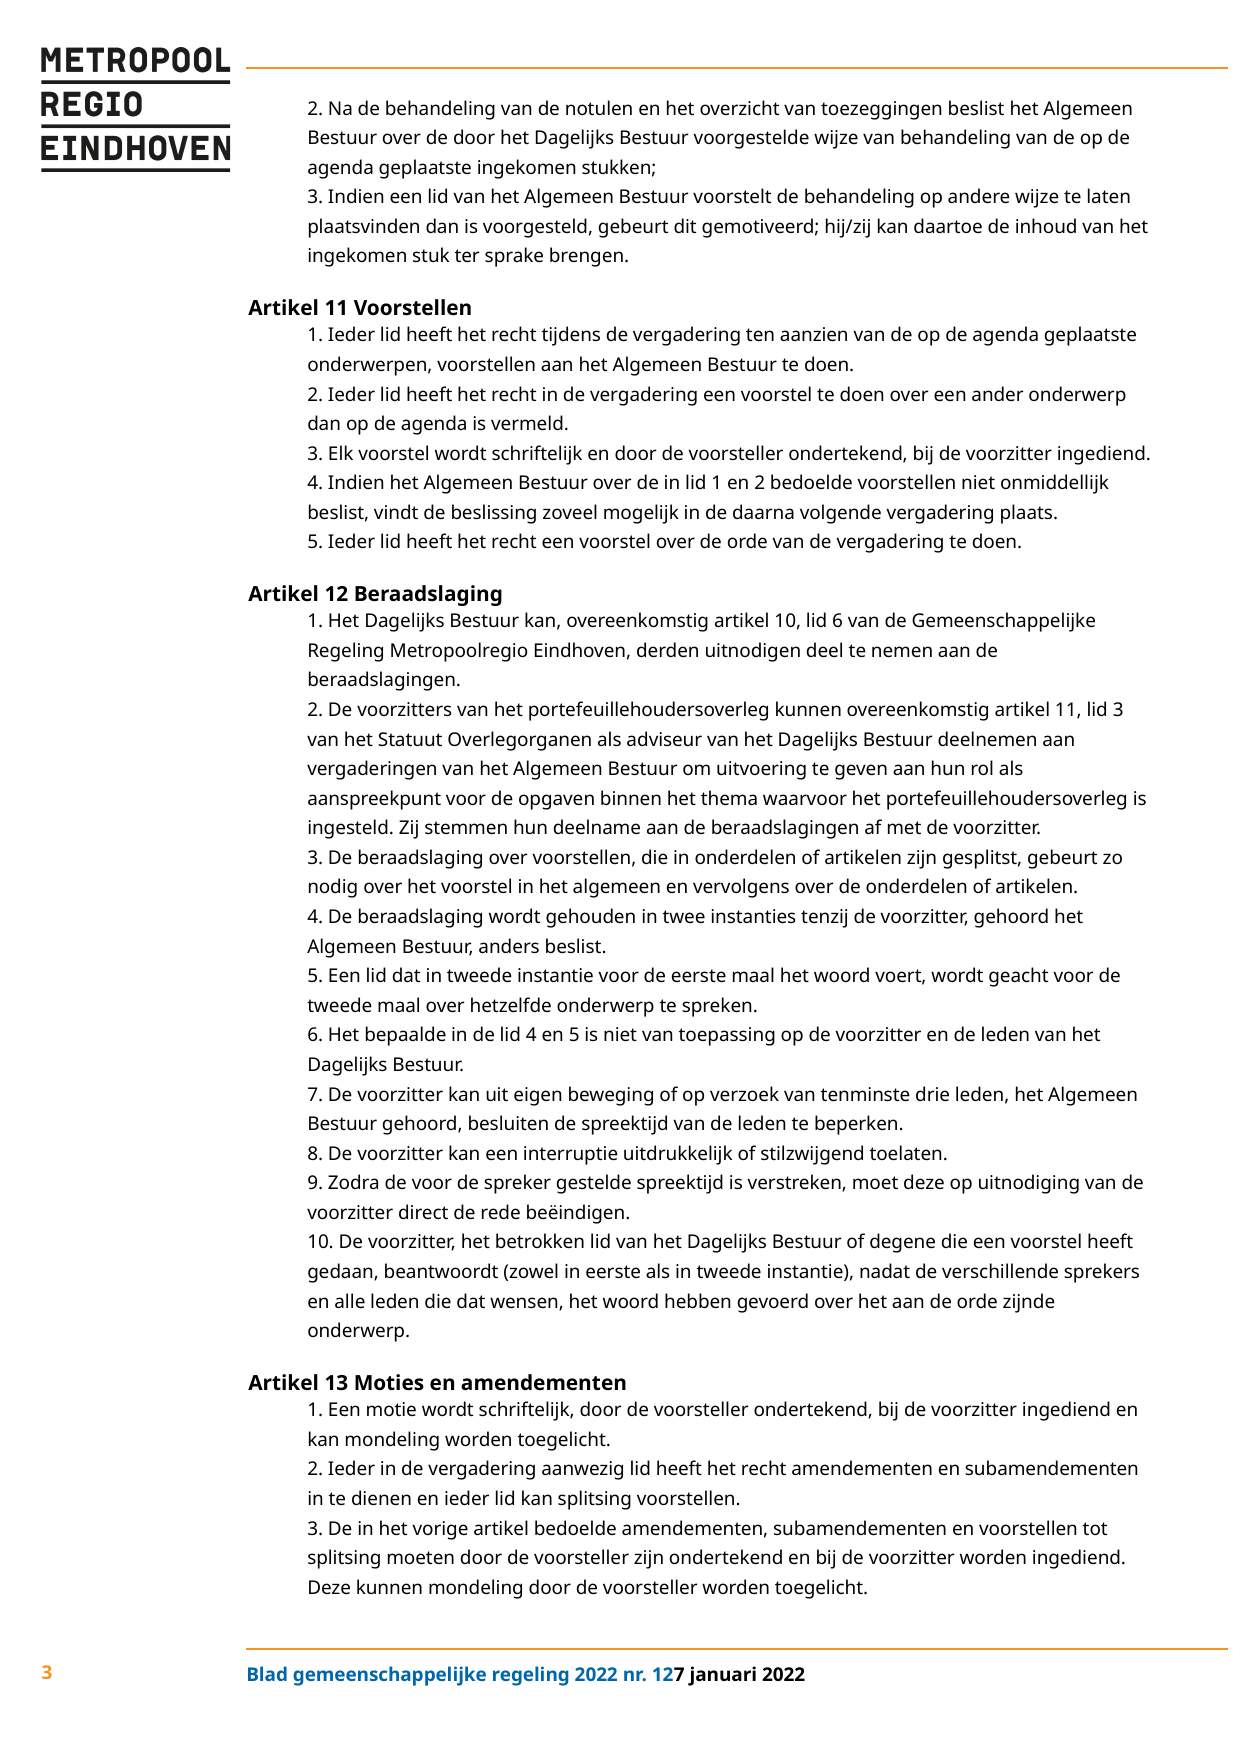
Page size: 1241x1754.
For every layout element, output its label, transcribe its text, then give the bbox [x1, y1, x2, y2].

list 2. Ieder lid heeft het recht in de vergadering een voorstel te doen over een ander onderwerp dan op de agenda is vermeld. [248, 381, 1152, 436]
picture [41, 47, 231, 172]
list 10. De voorzitter, het betrokken lid van het Dagelijks Bestuur of degene die een voorstel heeft gedaan, beantwoordt (zowel in eerste als in tweede instantie), nadat de verschillende sprekers en alle leden die dat wensen, het woord hebben gevoerd over het aan de orde zijnde onderwerp. [248, 1229, 1152, 1343]
list 3. Elk voorstel wordt schriftelijk en door de voorsteller ondertekend, bij de voorzitter ingediend. [248, 440, 1152, 466]
list 2. Ieder in de vergadering aanwezig lid heeft het recht amendementen en subamendementen in te dienen en ieder lid kan splitsing voorstellen. [248, 1456, 1152, 1511]
list 9. Zodra de voor de spreker gestelde spreektijd is verstreken, moet deze op uitnodiging van de voorzitter direct de rede beëindigen. [248, 1169, 1152, 1225]
list 3. Indien een lid van het Algemeen Bestuur voorstelt de behandeling op andere wijze te laten plaatsvinden dan is voorgesteld, gebeurt dit gemotiveerd; hij/zij kan daartoe de inhoud van het ingekomen stuk ter sprake brengen. [248, 183, 1152, 268]
text Artikel 13 Moties en amendementen [248, 1368, 1152, 1396]
text Artikel 12 Beraadslaging [248, 579, 1152, 607]
list 2. Na de behandeling van de notulen en het overzicht van toezeggingen beslist het Algemeen Bestuur over de door het Dagelijks Bestuur voorgestelde wijze van behandeling van de op de agenda geplaatste ingekomen stukken; [248, 95, 1152, 180]
text Artikel 11 Voorstellen [248, 293, 1152, 322]
list 1. Het Dagelijks Bestuur kan, overeenkomstig artikel 10, lid 6 van de Gemeenschappelijke Regeling Metropoolregio Eindhoven, derden uitnodigen deel te nemen aan de beraadslagingen. [248, 607, 1152, 692]
list 4. De beraadslaging wordt gehouden in twee instanties tenzij de voorzitter, gehoord het Algemeen Bestuur, anders beslist. [248, 903, 1152, 959]
list 2. De voorzitters van het portefeuillehoudersoverleg kunnen overeenkomstig artikel 11, lid 3 van het Statuut Overlegorganen als adviseur van het Dagelijks Bestuur deelnemen aan vergaderingen van het Algemeen Bestuur om uitvoering te geven aan hun rol als aanspreekpunt voor de opgaven binnen het thema waarvoor het portefeuillehoudersoverleg is ingesteld. Zij stemmen hun deelname aan de beraadslagingen af met de voorzitter. [248, 696, 1152, 840]
list 1. Een motie wordt schriftelijk, door de voorsteller ondertekend, bij de voorzitter ingediend en kan mondeling worden toegelicht. [248, 1396, 1152, 1452]
list 8. De voorzitter kan een interruptie uitdrukkelijk of stilzwijgend toelaten. [248, 1140, 1152, 1166]
list 5. Een lid dat in tweede instantie voor de eerste maal het woord voert, wordt geacht voor de tweede maal over hetzelfde onderwerp te spreken. [248, 962, 1152, 1018]
list 7. De voorzitter kan uit eigen beweging of op verzoek van tenminste drie leden, het Algemeen Bestuur gehoord, besluiten de spreektijd van de leden te beperken. [248, 1081, 1152, 1136]
list 1. Ieder lid heeft het recht tijdens de vergadering ten aanzien van de op de agenda geplaatste onderwerpen, voorstellen aan het Algemeen Bestuur te doen. [248, 322, 1152, 377]
list 6. Het bepaalde in de lid 4 en 5 is niet van toepassing op de voorzitter en de leden van het Dagelijks Bestuur. [248, 1022, 1152, 1077]
list 5. Ieder lid heeft het recht een voorstel over de orde van de vergadering te doen. [248, 529, 1152, 554]
list 4. Indien het Algemeen Bestuur over de in lid 1 en 2 bedoelde voorstellen niet onmiddellijk beslist, vindt de beslissing zoveel mogelijk in de daarna volgende vergadering plaats. [248, 469, 1152, 525]
list 3. De beraadslaging over voorstellen, die in onderdelen of artikelen zijn gesplitst, gebeurt zo nodig over het voorstel in het algemeen en vervolgens over de onderdelen of artikelen. [248, 844, 1152, 899]
list 3. De in het vorige artikel bedoelde amendementen, subamendementen en voorstellen tot splitsing moeten door de voorsteller zijn ondertekend en bij de voorzitter worden ingediend. Deze kunnen mondeling door de voorsteller worden toegelicht. [248, 1515, 1152, 1599]
